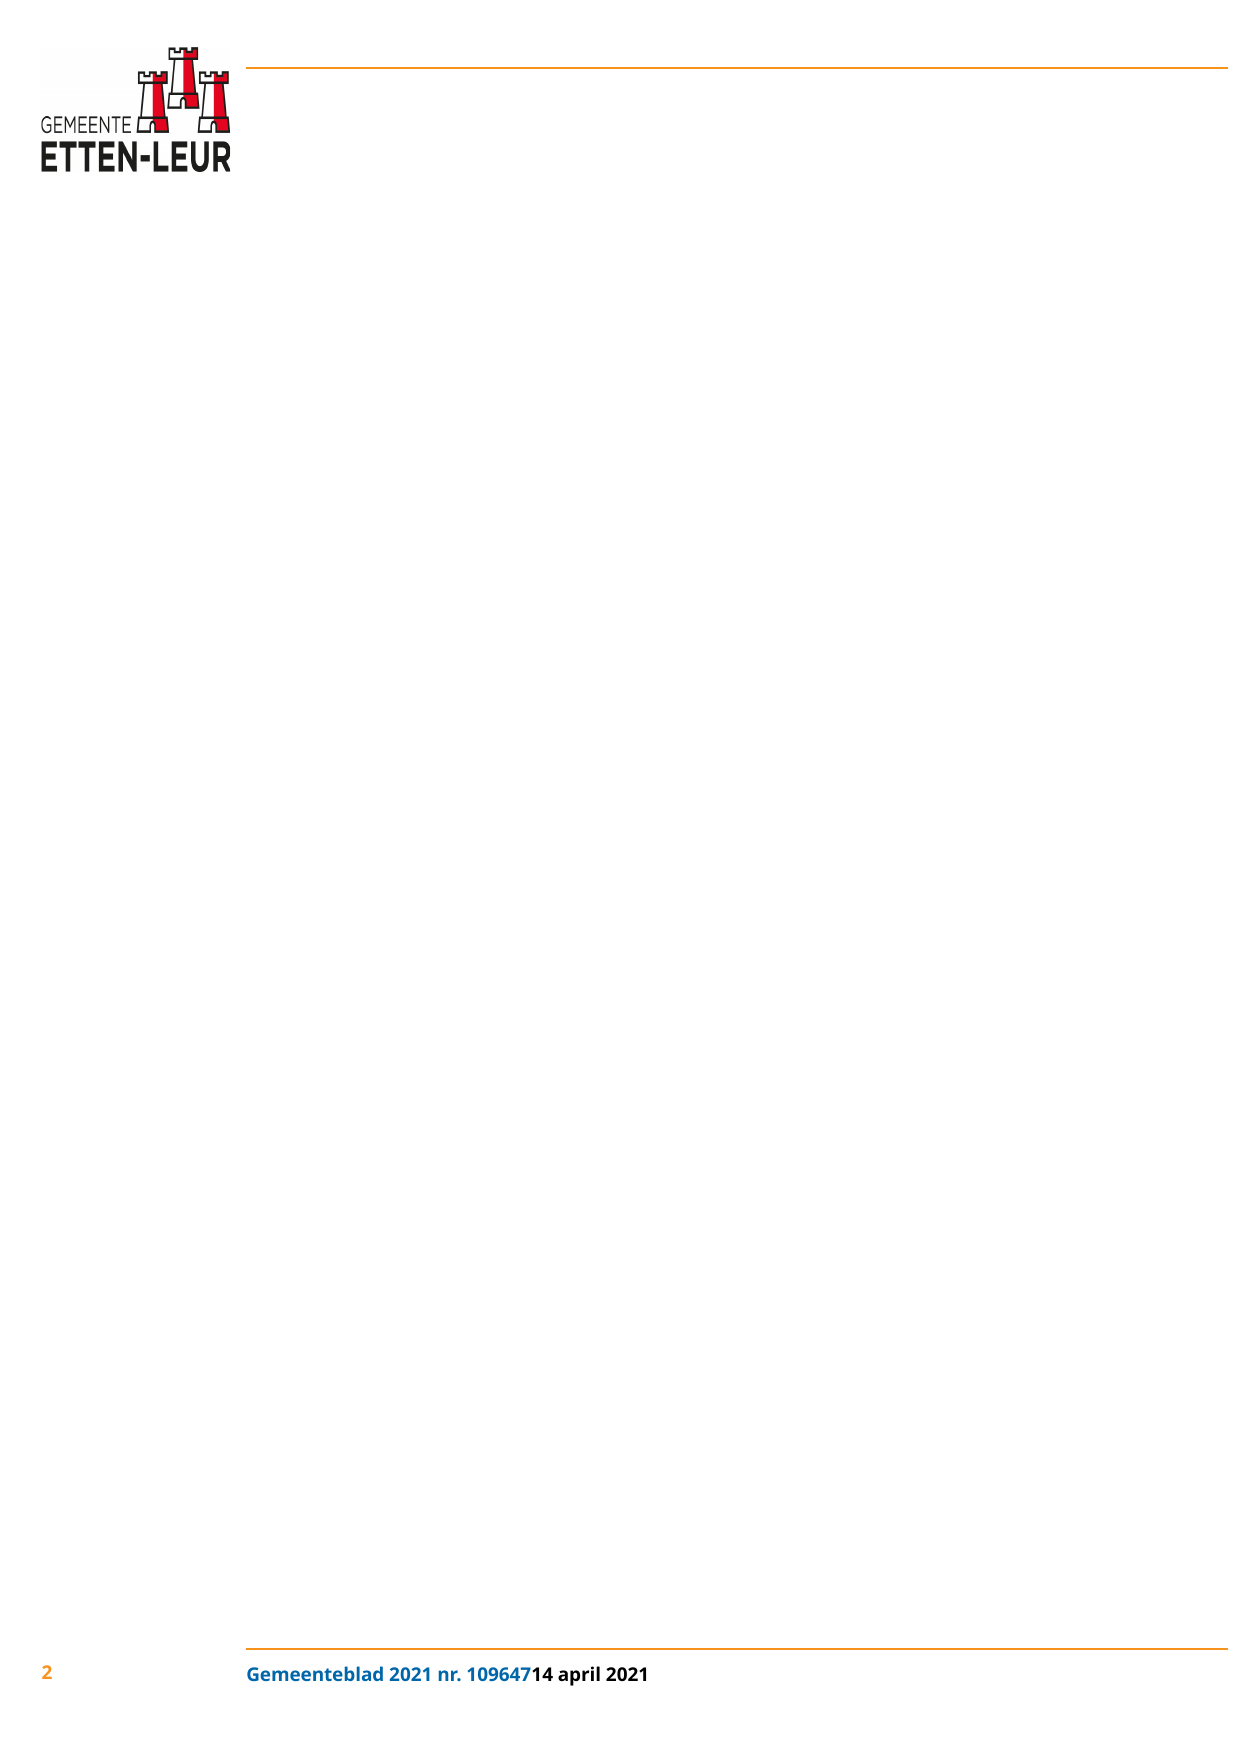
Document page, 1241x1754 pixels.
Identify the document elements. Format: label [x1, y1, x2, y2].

picture [41, 47, 231, 172]
